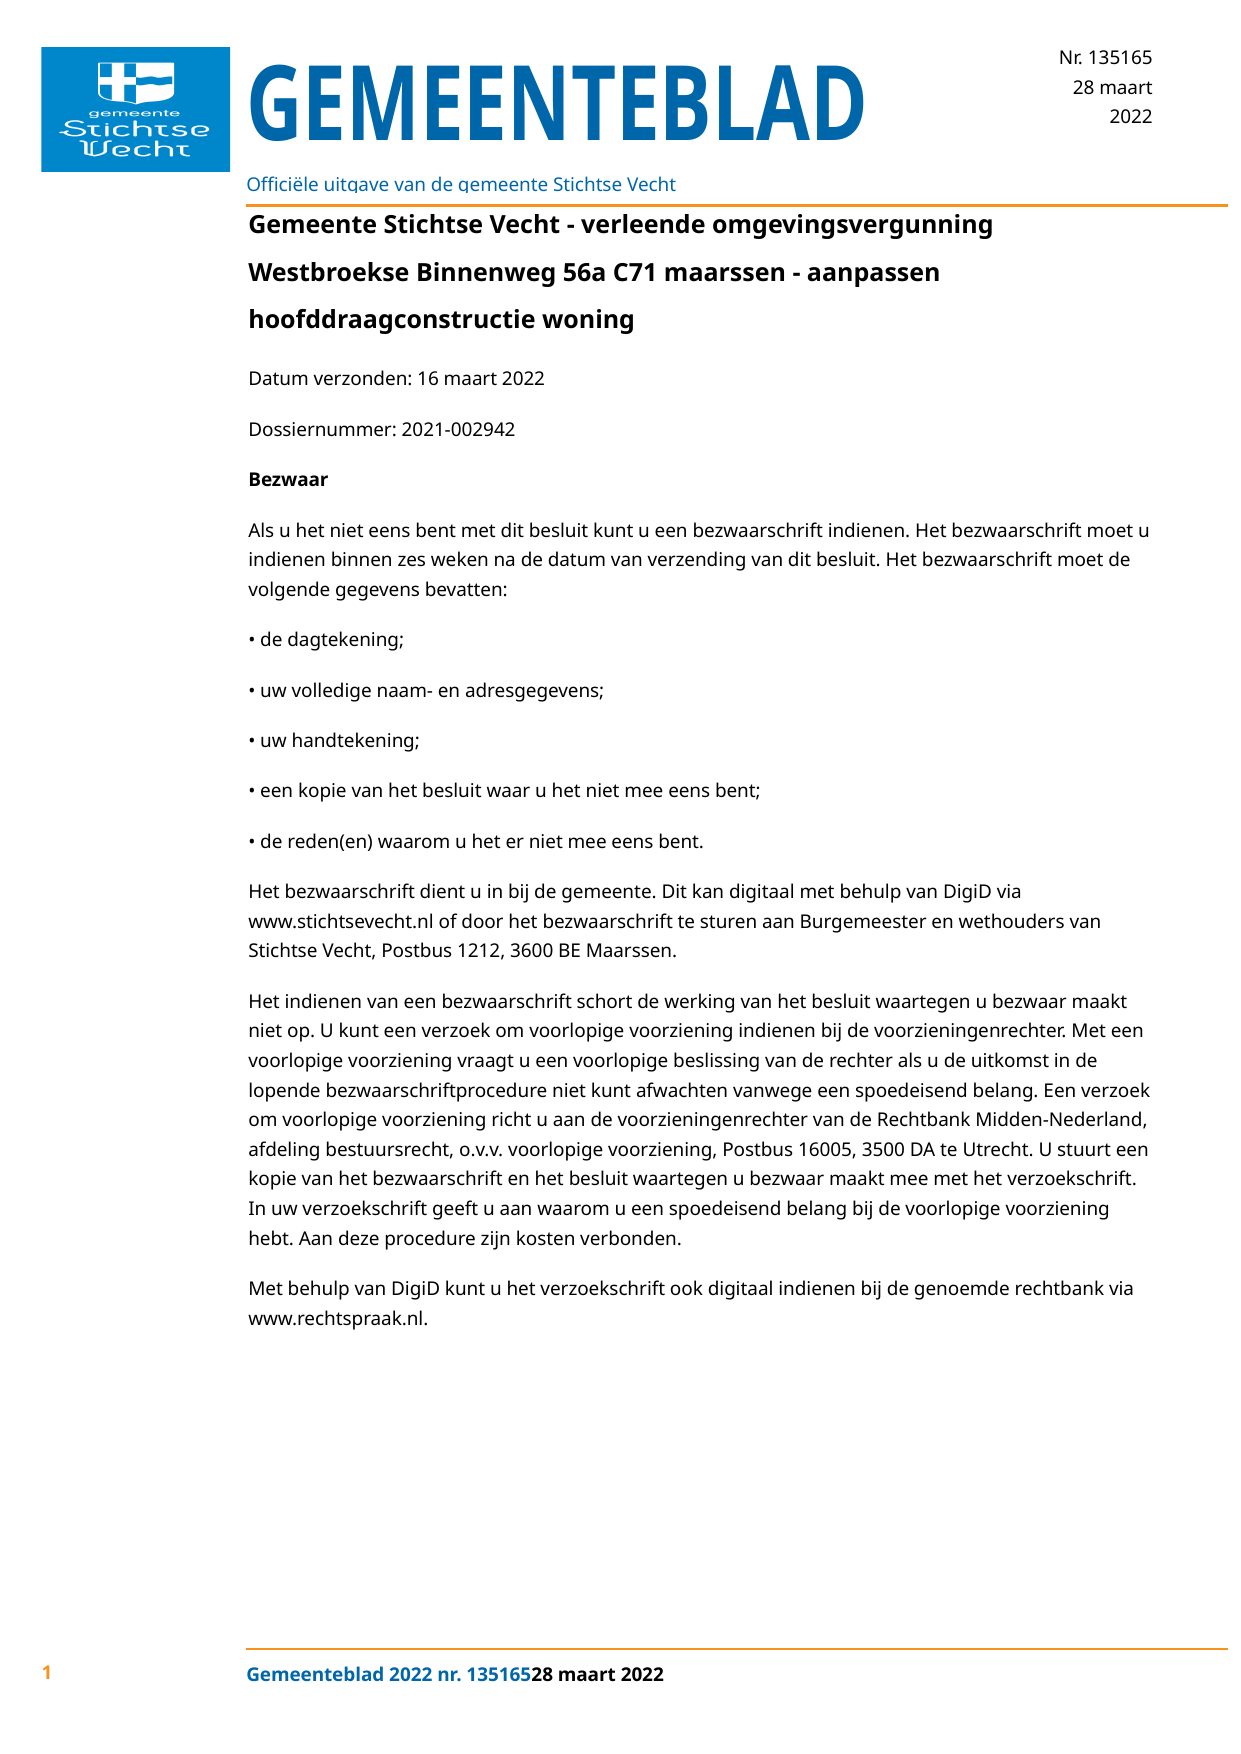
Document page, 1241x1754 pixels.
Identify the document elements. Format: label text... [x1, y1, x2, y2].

text Als u het niet eens bent met dit besluit kunt u een bezwaarschrift indienen. Het bezwaarschrift moet u indienen binnen zes weken na de datum van verzending van dit besluit. Het bezwaarschrift moet de volgende gegevens bevatten: [248, 517, 1152, 602]
text • uw handtekening; [248, 727, 1152, 753]
text • de dagtekening; [248, 626, 1152, 652]
text Het bezwaarschrift dient u in bij de gemeente. Dit kan digitaal met behulp van DigiD via www.stichtsevecht.nl of door het bezwaarschrift te sturen aan Burgemeester en wethouders van Stichtse Vecht, Postbus 1212, 3600 BE Maarssen. [248, 878, 1152, 963]
text Datum verzonden: 16 maart 2022 [248, 366, 1152, 391]
text Dossiernummer: 2021-002942 [248, 416, 1152, 442]
text Bezwaar [248, 466, 1152, 492]
text • uw volledige naam- en adresgegevens; [248, 677, 1152, 702]
text Gemeente Stichtse Vecht - verleende omgevingsvergunning Westbroekse Binnenweg 56a C71 maarssen - aanpassen hoofddraagconstructie woning [248, 207, 1152, 336]
picture [99, 63, 135, 101]
text • een kopie van het besluit waar u het niet mee eens bent; [248, 778, 1152, 803]
picture [137, 63, 174, 103]
text Met behulp van DigiD kunt u het verzoekschrift ook digitaal indienen bij de genoemde rechtbank via www.rechtspraak.nl. [248, 1275, 1152, 1330]
text Het indienen van een bezwaarschrift schort de werking van het besluit waartegen u bezwaar maakt niet op. U kunt een verzoek om voorlopige voorziening indienen bij de voorzieningenrechter. Met een voorlopige voorziening vraagt u een voorlopige beslissing van de rechter als u de uitkomst in de lopende bezwaarschriftprocedure niet kunt afwachten vanwege een spoedeisend belang. Een verzoek om voorlopige voorziening richt u aan de voorzieningenrechter van de Rechtbank Midden-Nederland, afdeling bestuursrecht, o.v.v. voorlopige voorziening, Postbus 16005, 3500 DA te Utrecht. U stuurt een kopie van het bezwaarschrift en het besluit waartegen u bezwaar maakt mee met het verzoekschrift. In uw verzoekschrift geeft u aan waarom u een spoedeisend belang bij de voorlopige voorziening hebt. Aan deze procedure zijn kosten verbonden. [248, 988, 1152, 1250]
text • de reden(en) waarom u het er niet mee eens bent. [248, 828, 1152, 854]
